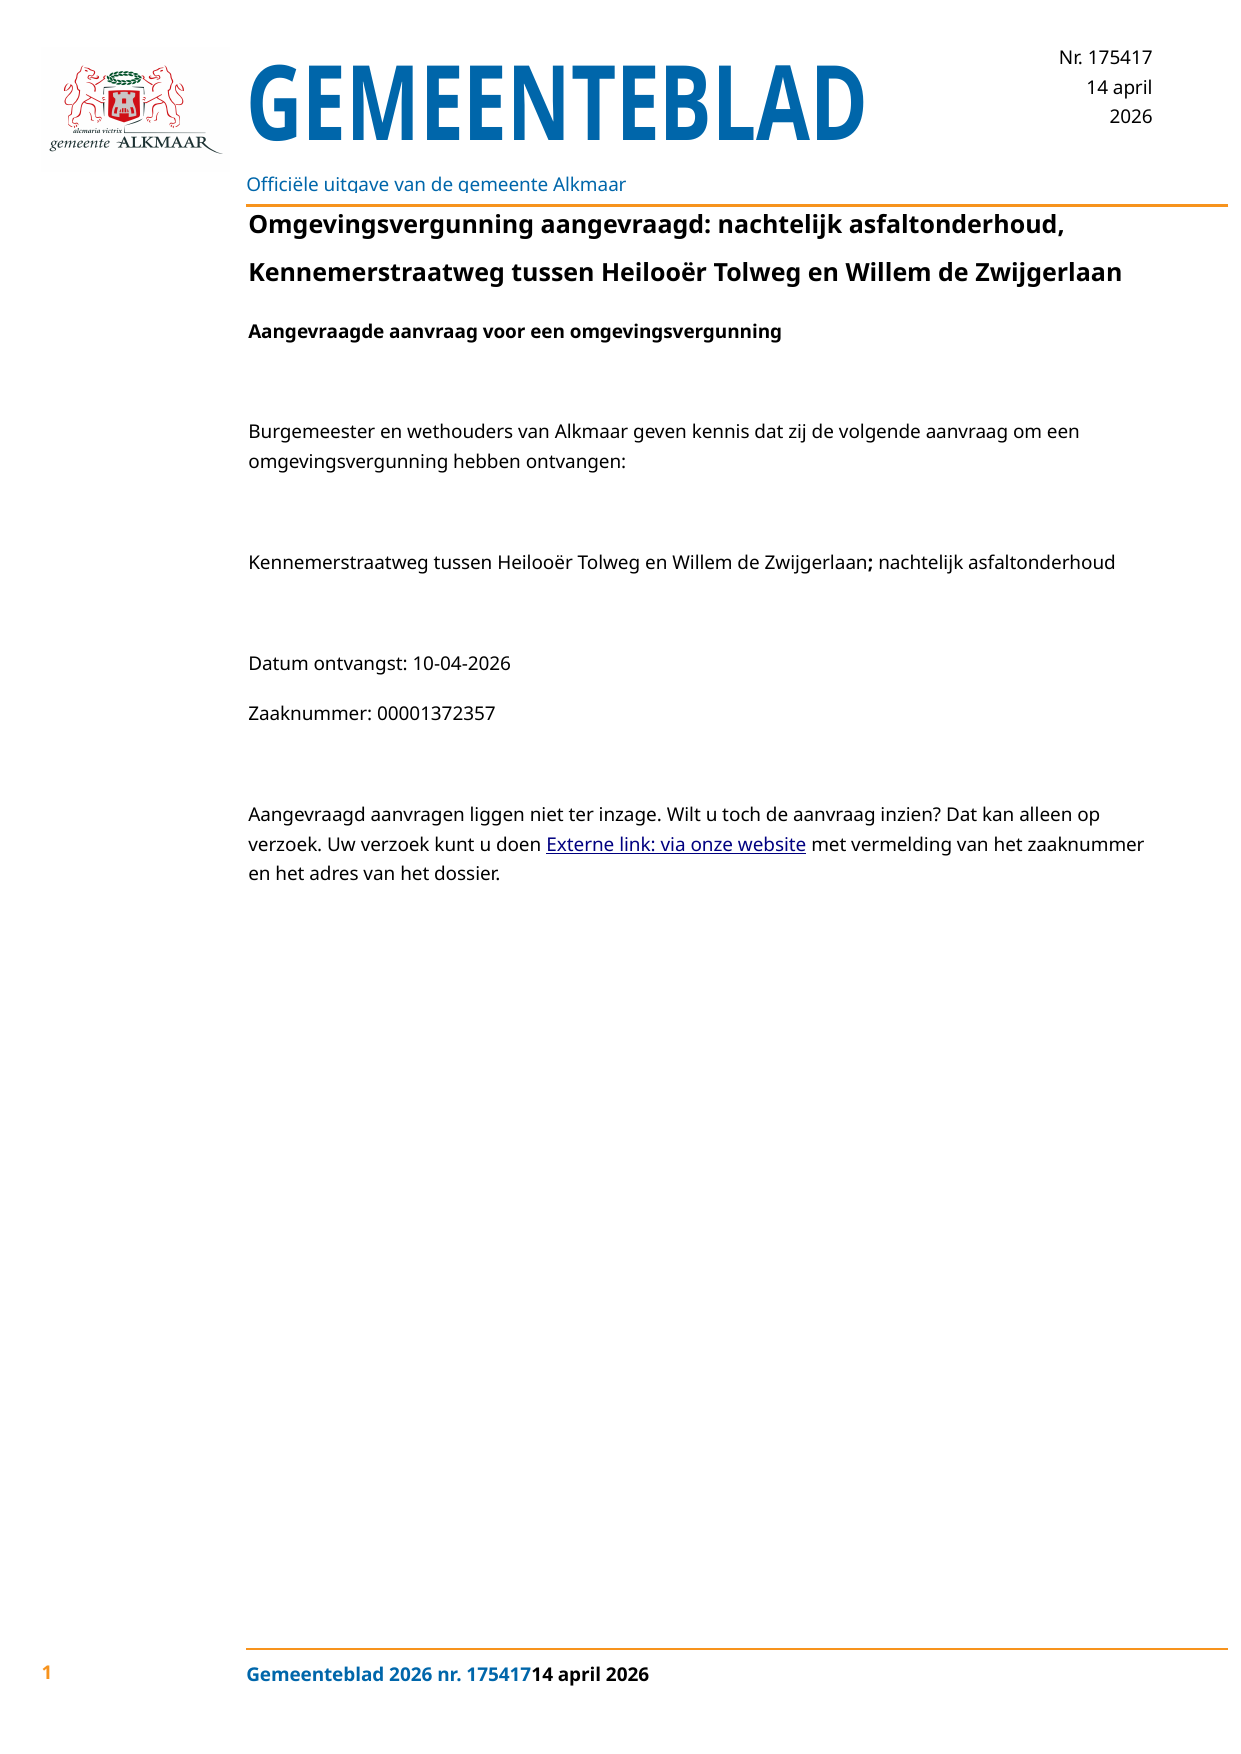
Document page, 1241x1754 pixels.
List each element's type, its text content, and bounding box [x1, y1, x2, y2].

text Kennemerstraatweg tussen Heilooër Tolweg en Willem de Zwijgerlaan; nachtelijk asfaltonderhoud [248, 549, 1152, 575]
text Aangevraagde aanvraag voor een omgevingsvergunning [248, 318, 1152, 344]
text Burgemeester en wethouders van Alkmaar geven kennis dat zij de volgende aanvraag om een omgevingsvergunning hebben ontvangen: [248, 419, 1152, 474]
text Aangevraagd aanvragen liggen niet ter inzage. Wilt u toch de aanvraag inzien? Dat kan alleen op verzoek. Uw verzoek kunt u doen Externe link: via onze website met vermelding van het zaaknummer en het adres van het dossier. [248, 801, 1152, 886]
picture [41, 47, 231, 172]
text Omgevingsvergunning aangevraagd: nachtelijk asfaltonderhoud, Kennemerstraatweg tussen Heilooër Tolweg en Willem de Zwijgerlaan [248, 207, 1152, 288]
text Zaaknummer: 00001372357 [248, 700, 1152, 726]
text Datum ontvangst: 10-04-2026 [248, 650, 1152, 676]
